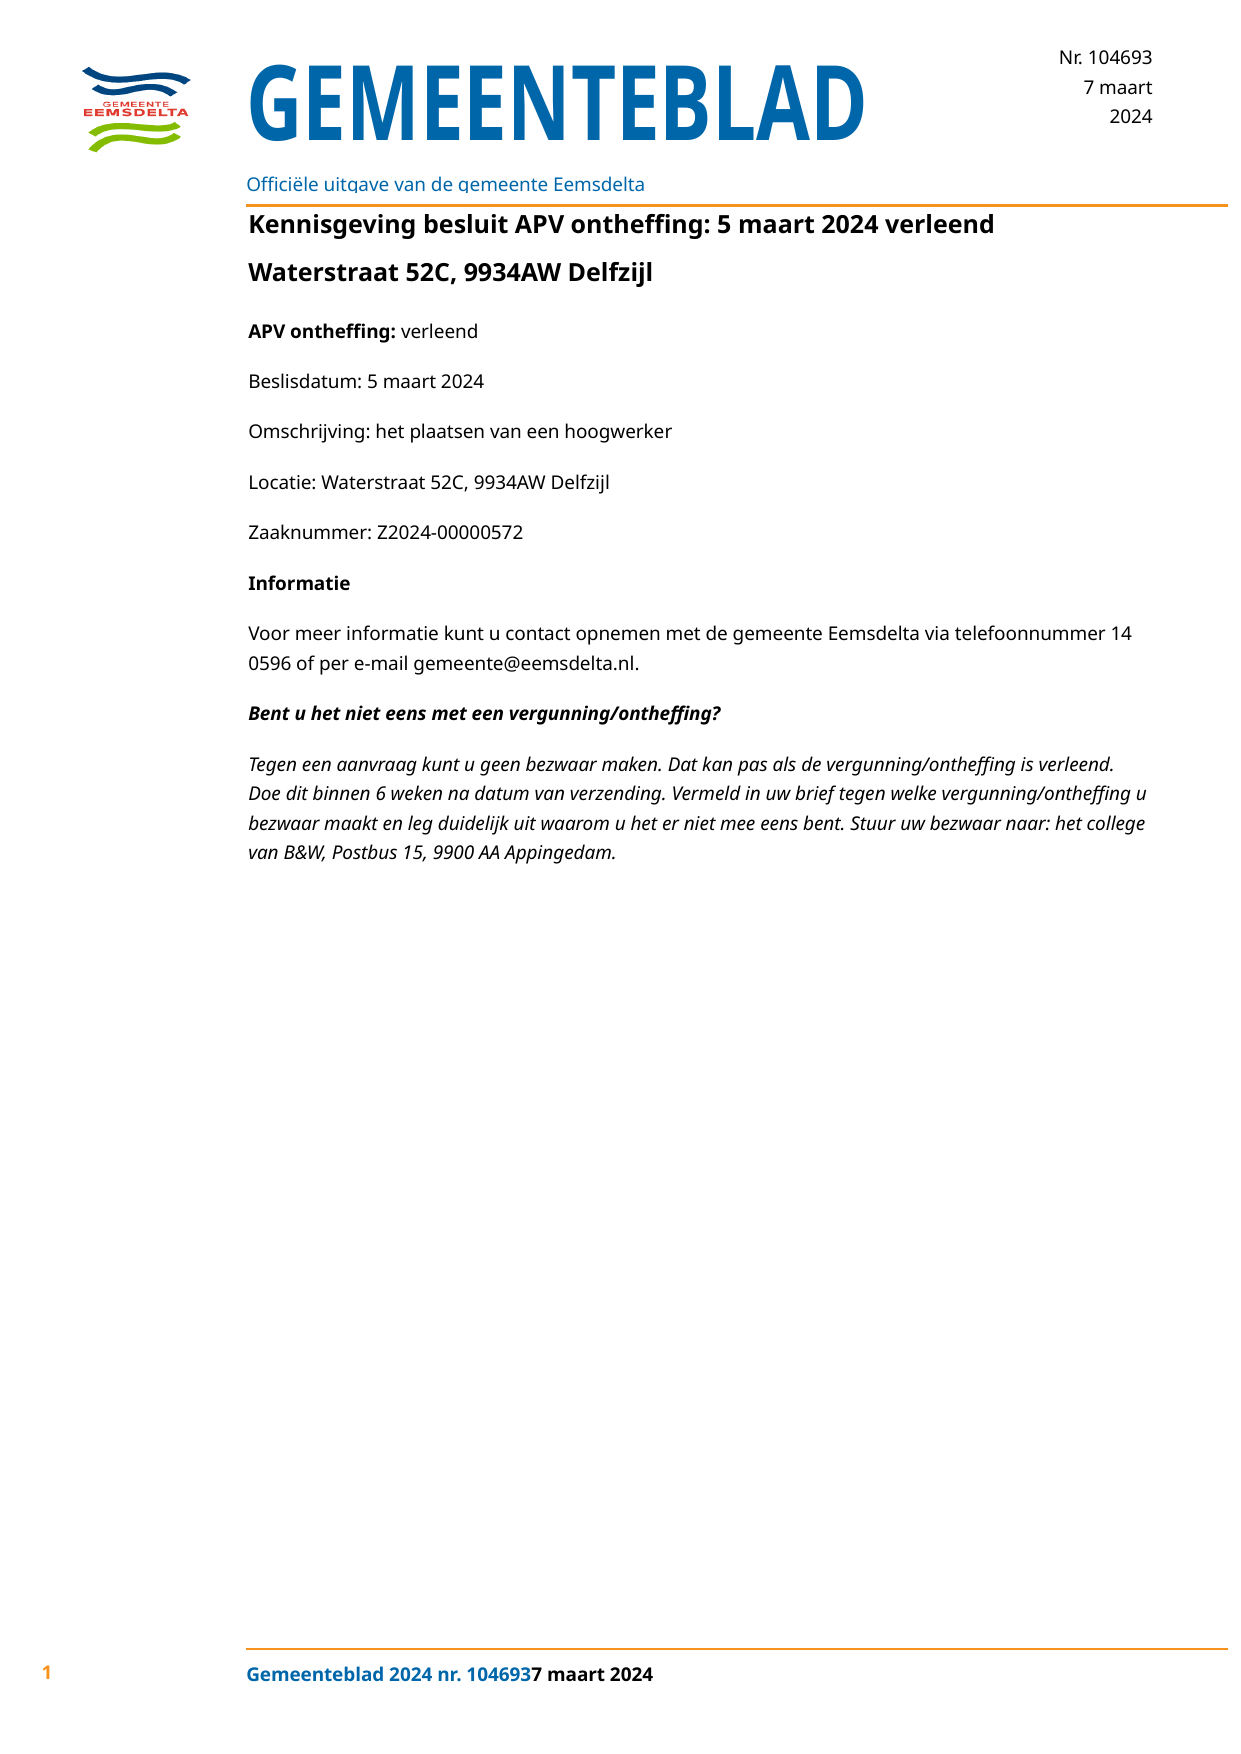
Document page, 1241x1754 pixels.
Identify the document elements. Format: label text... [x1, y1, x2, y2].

text Informatie [248, 570, 1152, 596]
text Kennisgeving besluit APV ontheffing: 5 maart 2024 verleend Waterstraat 52C, 9934AW Delfzijl [248, 207, 1152, 288]
text Beslisdatum: 5 maart 2024 [248, 368, 1152, 394]
text Locatie: Waterstraat 52C, 9934AW Delfzijl [248, 469, 1152, 495]
text Omschrijving: het plaatsen van een hoogwerker [248, 419, 1152, 444]
text Bent u het niet eens met een vergunning/ontheffing? [248, 700, 1152, 726]
text Tegen een aanvraag kunt u geen bezwaar maken. Dat kan pas als de vergunning/ontheffing is verleend. Doe dit binnen 6 weken na datum van verzending. Vermeld in uw brief tegen welke vergunning/ontheffing u bezwaar maakt en leg duidelijk uit waarom u het er niet mee eens bent. Stuur uw bezwaar naar: het college van B&W, Postbus 15, 9900 AA Appingedam. [248, 751, 1152, 865]
text Zaaknummer: Z2024-00000572 [248, 519, 1152, 545]
text APV ontheffing: verleend [248, 318, 1152, 344]
text Voor meer informatie kunt u contact opnemen met de gemeente Eemsdelta via telefoonnummer 14 0596 of per e-mail gemeente@eemsdelta.nl. [248, 620, 1152, 676]
picture [41, 47, 231, 172]
